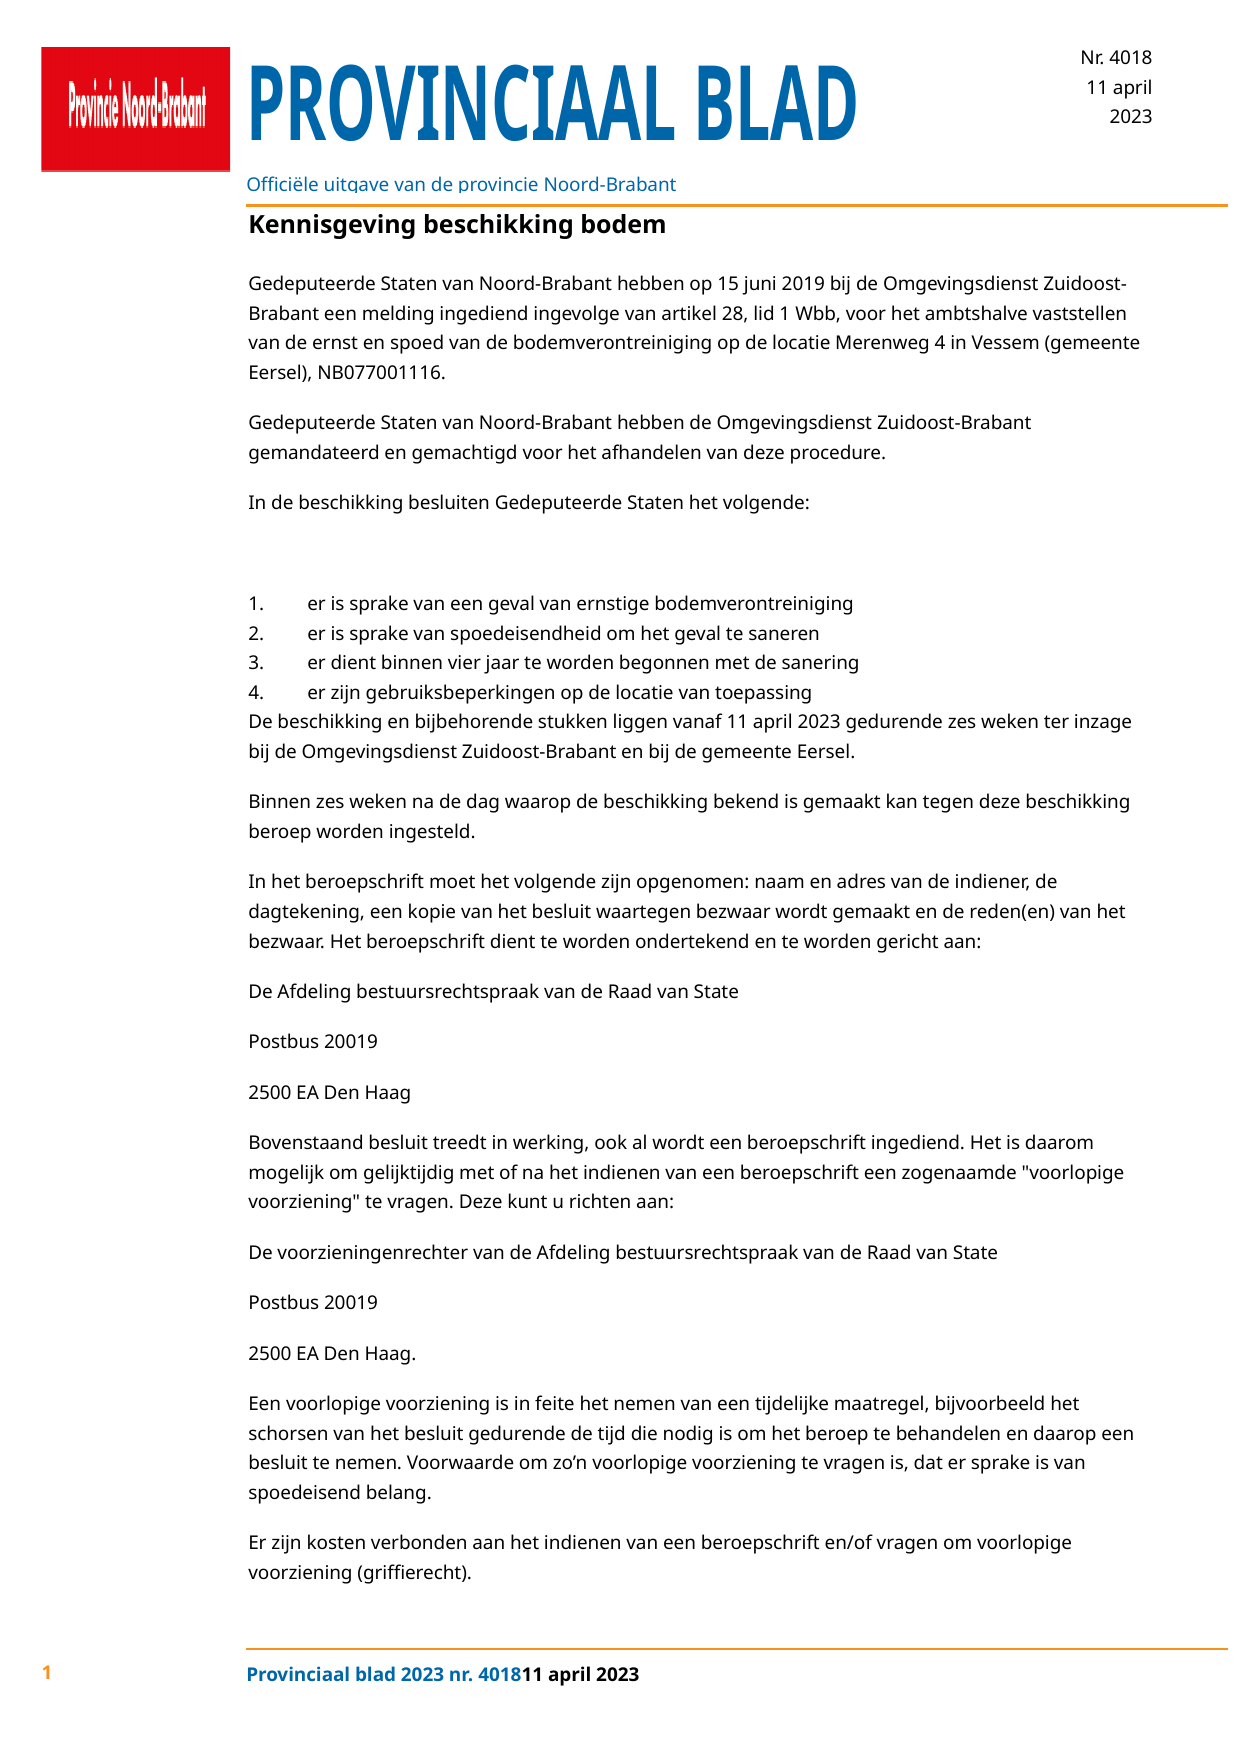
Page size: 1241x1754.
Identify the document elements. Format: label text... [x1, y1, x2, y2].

text Een voorlopige voorziening is in feite het nemen van een tijdelijke maatregel, bijvoorbeeld het schorsen van het besluit gedurende de tijd die nodig is om het beroep te behandelen en daarop een besluit te nemen. Voorwaarde om zo’n voorlopige voorziening te vragen is, dat er sprake is van spoedeisend belang. [248, 1390, 1152, 1505]
picture [41, 47, 231, 172]
text Binnen zes weken na de dag waarop de beschikking bekend is gemaakt kan tegen deze beschikking beroep worden ingesteld. [248, 789, 1152, 844]
list er is sprake van spoedeisendheid om het geval te saneren [248, 620, 1152, 646]
text Er zijn kosten verbonden aan het indienen van een beroepschrift en/of vragen om voorlopige voorziening (griffierecht). [248, 1529, 1152, 1585]
text Postbus 20019 [248, 1029, 1152, 1054]
list er is sprake van een geval van ernstige bodemverontreiniging [248, 590, 1152, 616]
text 2500 EA Den Haag. [248, 1340, 1152, 1366]
list er zijn gebruiksbeperkingen op de locatie van toepassing [248, 679, 1152, 705]
text 2500 EA Den Haag [248, 1079, 1152, 1105]
text Gedeputeerde Staten van Noord-Brabant hebben de Omgevingsdienst Zuidoost-Brabant gemandateerd en gemachtigd voor het afhandelen van deze procedure. [248, 409, 1152, 465]
text De voorzieningenrechter van de Afdeling bestuursrechtspraak van de Raad van State [248, 1239, 1152, 1265]
text In het beroepschrift moet het volgende zijn opgenomen: naam en adres van de indiener, de dagtekening, een kopie van het besluit waartegen bezwaar wordt gemaakt en de reden(en) van het bezwaar. Het beroepschrift dient te worden ondertekend en te worden gericht aan: [248, 869, 1152, 953]
text Bovenstaand besluit treedt in werking, ook al wordt een beroepschrift ingediend. Het is daarom mogelijk om gelijktijdig met of na het indienen van een beroepschrift een zogenaamde "voorlopige voorziening" te vragen. Deze kunt u richten aan: [248, 1129, 1152, 1214]
text Kennisgeving beschikking bodem [248, 207, 1152, 241]
text Gedeputeerde Staten van Noord-Brabant hebben op 15 juni 2019 bij de Omgevingsdienst Zuidoost-Brabant een melding ingediend ingevolge van artikel 28, lid 1 Wbb, voor het ambtshalve vaststellen van de ernst en spoed van de bodemverontreiniging op de locatie Merenweg 4 in Vessem (gemeente Eersel), NB077001116. [248, 270, 1152, 385]
text De Afdeling bestuursrechtspraak van de Raad van State [248, 978, 1152, 1004]
text Postbus 20019 [248, 1289, 1152, 1315]
text De beschikking en bijbehorende stukken liggen vanaf 11 april 2023 gedurende zes weken ter inzage bij de Omgevingsdienst Zuidoost-Brabant en bij de gemeente Eersel. [248, 709, 1152, 764]
text In de beschikking besluiten Gedeputeerde Staten het volgende: [248, 489, 1152, 515]
list er dient binnen vier jaar te worden begonnen met de sanering [248, 649, 1152, 675]
